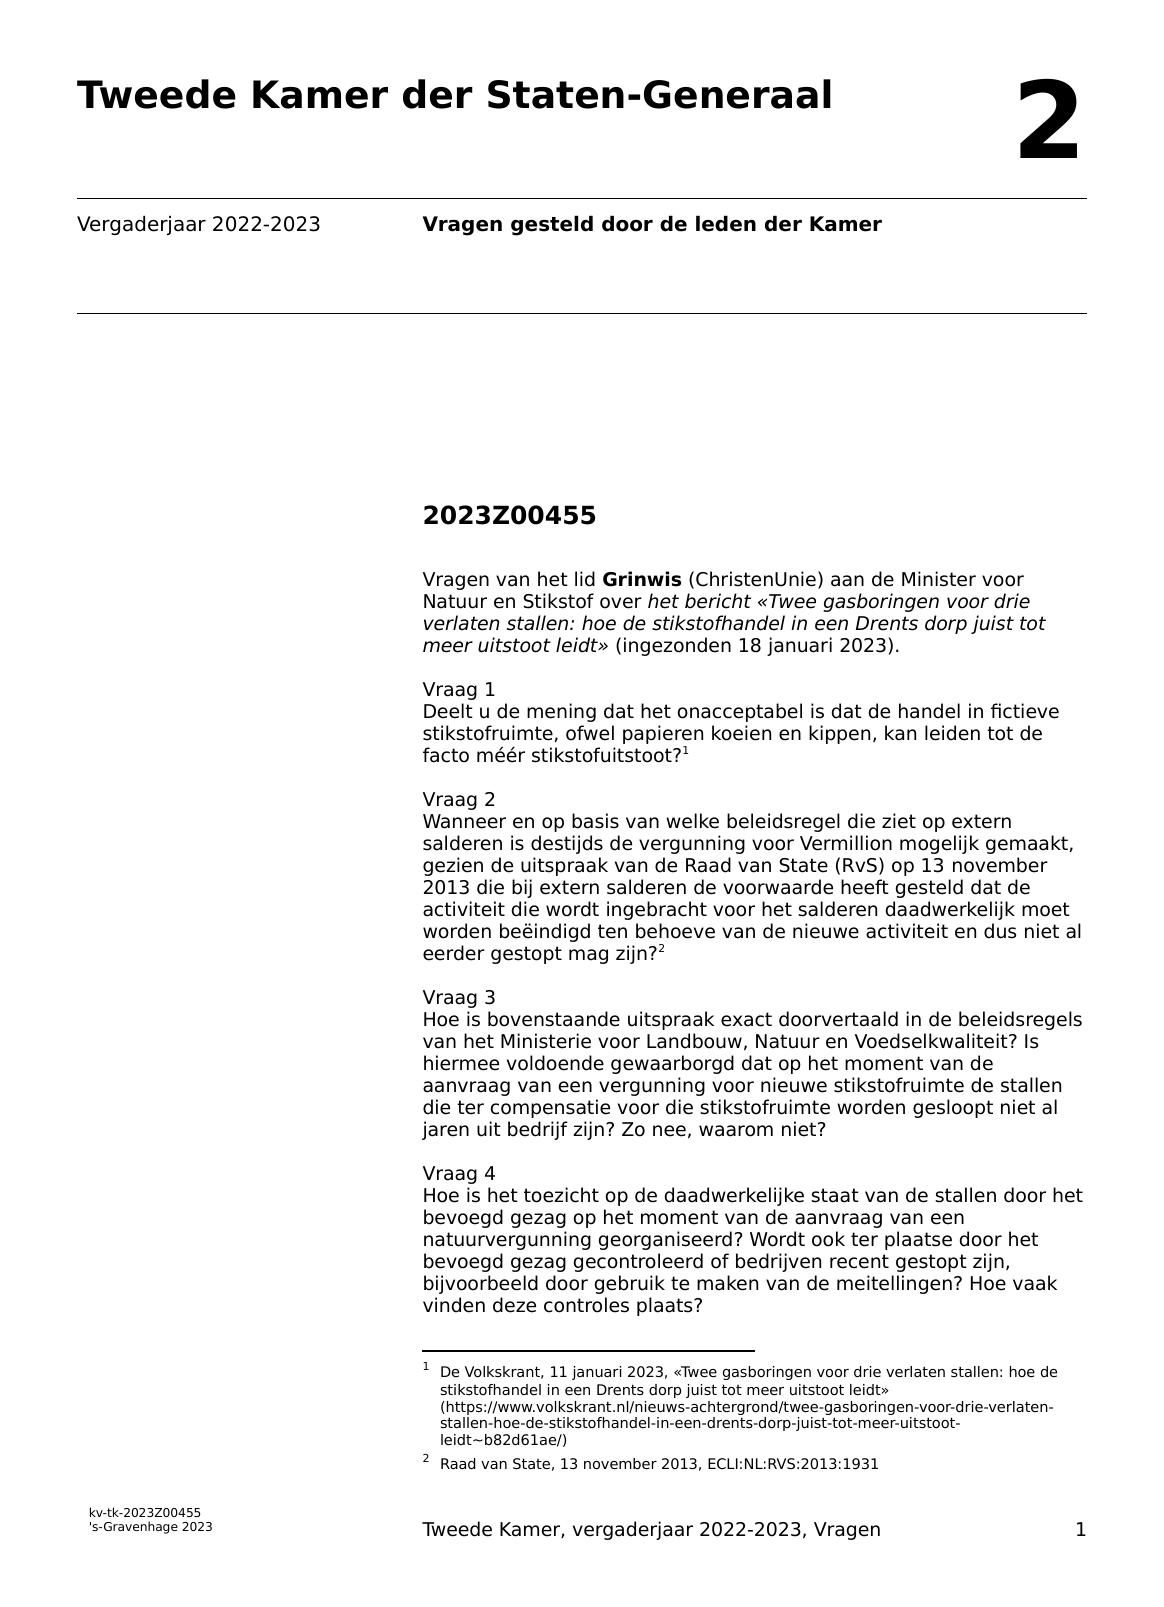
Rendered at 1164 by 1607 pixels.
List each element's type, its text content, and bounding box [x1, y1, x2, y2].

text Hoe is bovenstaande uitspraak exact doorvertaald in de beleidsregels van het Ministerie voor Landbouw, Natuur en Voedselkwaliteit? Is hiermee voldoende gewaarborgd dat op het moment van de aanvraag van een vergunning voor nieuwe stikstofruimte de stallen die ter compensatie voor die stikstofruimte worden gesloopt niet al jaren uit bedrijf zijn? Zo nee, waarom niet? [422, 1009, 1087, 1141]
table_cell Vergaderjaar 2022-2023 [77, 199, 422, 313]
text 2023Z00455 [422, 501, 1087, 531]
text Raad van State, 13 november 2013, ECLI:NL:RVS:2013:1931 [422, 1452, 1087, 1474]
table_header 2 [886, 59, 1087, 198]
text Vraag 2 [422, 789, 1087, 811]
text Vraag 3 [422, 987, 1087, 1009]
text Hoe is het toezicht op de daadwerkelijke staat van de stallen door het bevoegd gezag op het moment van de aanvraag van een natuurvergunning georganiseerd? Wordt ook ter plaatse door het bevoegd gezag gecontroleerd of bedrijven recent gestopt zijn, bijvoorbeeld door gebruik te maken van de meitellingen? Hoe vaak vinden deze controles plaats? [422, 1185, 1087, 1317]
text Vraag 4 [422, 1163, 1087, 1185]
text De Volkskrant, 11 januari 2023, «Twee gasboringen voor drie verlaten stallen: hoe de stikstofhandel in een Drents dorp juist tot meer uitstoot leidt» (https://www.volkskrant.nl/nieuws-achtergrond/twee-gasboringen-voor-drie-verlaten-stallen-hoe-de-stikstofhandel-in-een-drents-dorp-juist-tot-meer-uitstoot-leidt~b82d61ae/) [422, 1360, 1087, 1449]
table_cell Vragen gesteld door de leden der Kamer [422, 199, 1087, 313]
text 's-Gravenhage 2023 [88, 1520, 323, 1534]
text Deelt u de mening dat het onacceptabel is dat de handel in fictieve stikstofruimte, ofwel papieren koeien en kippen, kan leiden tot de facto méér stikstofuitstoot? [422, 701, 1087, 767]
text kv-tk-2023Z00455 [88, 1506, 323, 1520]
text Vragen van het lid Grinwis (ChristenUnie) aan de Minister voor Natuur en Stikstof over het bericht «Twee gasboringen voor drie verlaten stallen: hoe de stikstofhandel in een Drents dorp juist tot meer uitstoot leidt» (ingezonden 18 januari 2023). [422, 569, 1087, 657]
table_header Tweede Kamer der Staten-Generaal [77, 59, 886, 198]
text Vraag 1 [422, 679, 1087, 701]
text Wanneer en op basis van welke beleidsregel die ziet op extern salderen is destijds de vergunning voor Vermillion mogelijk gemaakt, gezien de uitspraak van de Raad van State (RvS) op 13 november 2013 die bij extern salderen de voorwaarde heeft gesteld dat de activiteit die wordt ingebracht voor het salderen daadwerkelijk moet worden beëindigd ten behoeve van de nieuwe activiteit en dus niet al eerder gestopt mag zijn? [422, 811, 1087, 965]
